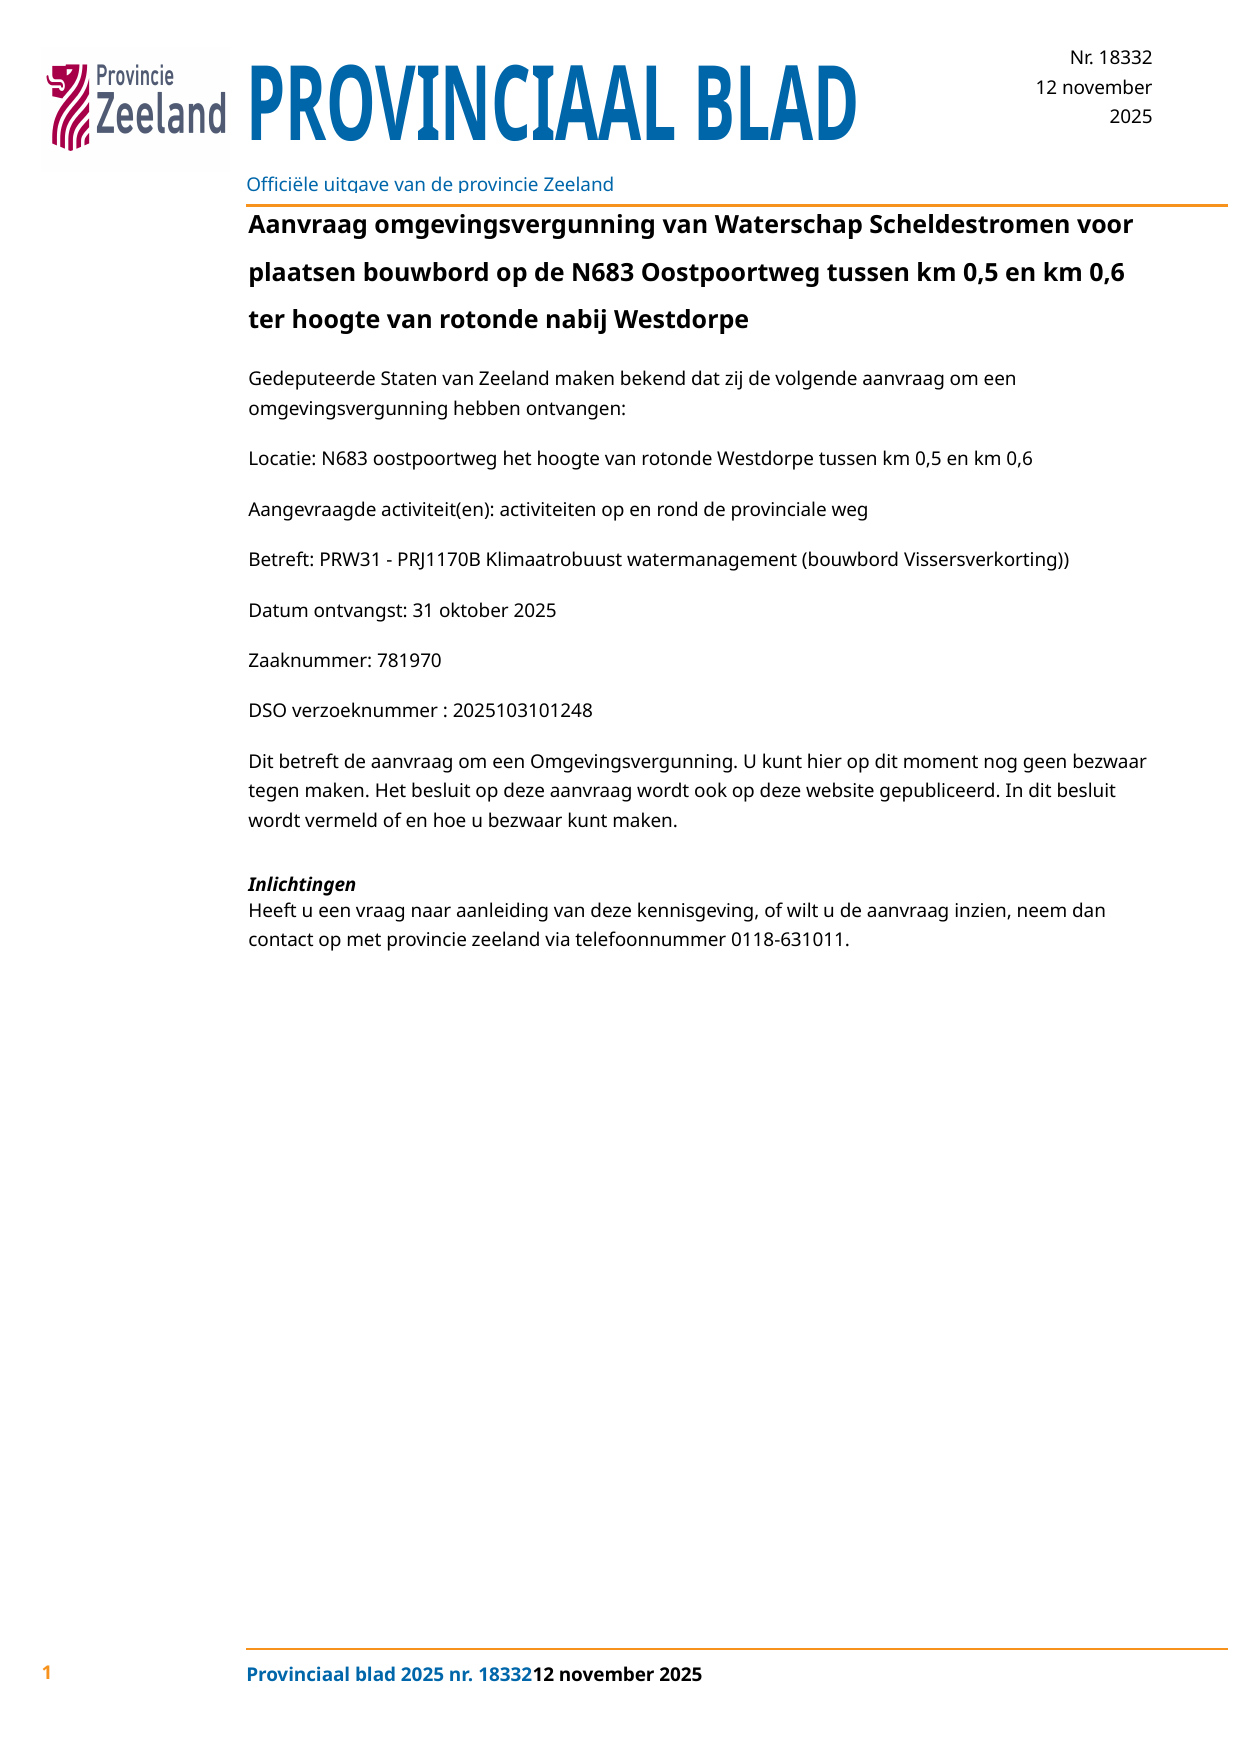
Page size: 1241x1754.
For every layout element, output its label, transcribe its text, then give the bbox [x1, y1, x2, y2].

picture [41, 47, 231, 172]
text Heeft u een vraag naar aanleiding van deze kennisgeving, of wilt u de aanvraag inzien, neem dan contact op met provincie zeeland via telefoonnummer 0118-631011. [248, 897, 1152, 952]
text Aanvraag omgevingsvergunning van Waterschap Scheldestromen voor plaatsen bouwbord op de N683 Oostpoortweg tussen km 0,5 en km 0,6 ter hoogte van rotonde nabij Westdorpe [248, 207, 1152, 336]
text Dit betreft de aanvraag om een Omgevingsvergunning. U kunt hier op dit moment nog geen bezwaar tegen maken. Het besluit op deze aanvraag wordt ook op deze website gepubliceerd. In dit besluit wordt vermeld of en hoe u bezwaar kunt maken. [248, 748, 1152, 833]
text DSO verzoeknummer : 2025103101248 [248, 698, 1152, 723]
text Zaaknummer: 781970 [248, 647, 1152, 673]
text Inlichtingen [248, 871, 1152, 897]
text Gedeputeerde Staten van Zeeland maken bekend dat zij de volgende aanvraag om een omgevingsvergunning hebben ontvangen: [248, 366, 1152, 421]
text Locatie: N683 oostpoortweg het hoogte van rotonde Westdorpe tussen km 0,5 en km 0,6 [248, 446, 1152, 471]
text Datum ontvangst: 31 oktober 2025 [248, 597, 1152, 622]
text Betreft: PRW31 - PRJ1170B Klimaatrobuust watermanagement (bouwbord Vissersverkorting)) [248, 546, 1152, 572]
text Aangevraagde activiteit(en): activiteiten op en rond de provinciale weg [248, 496, 1152, 522]
